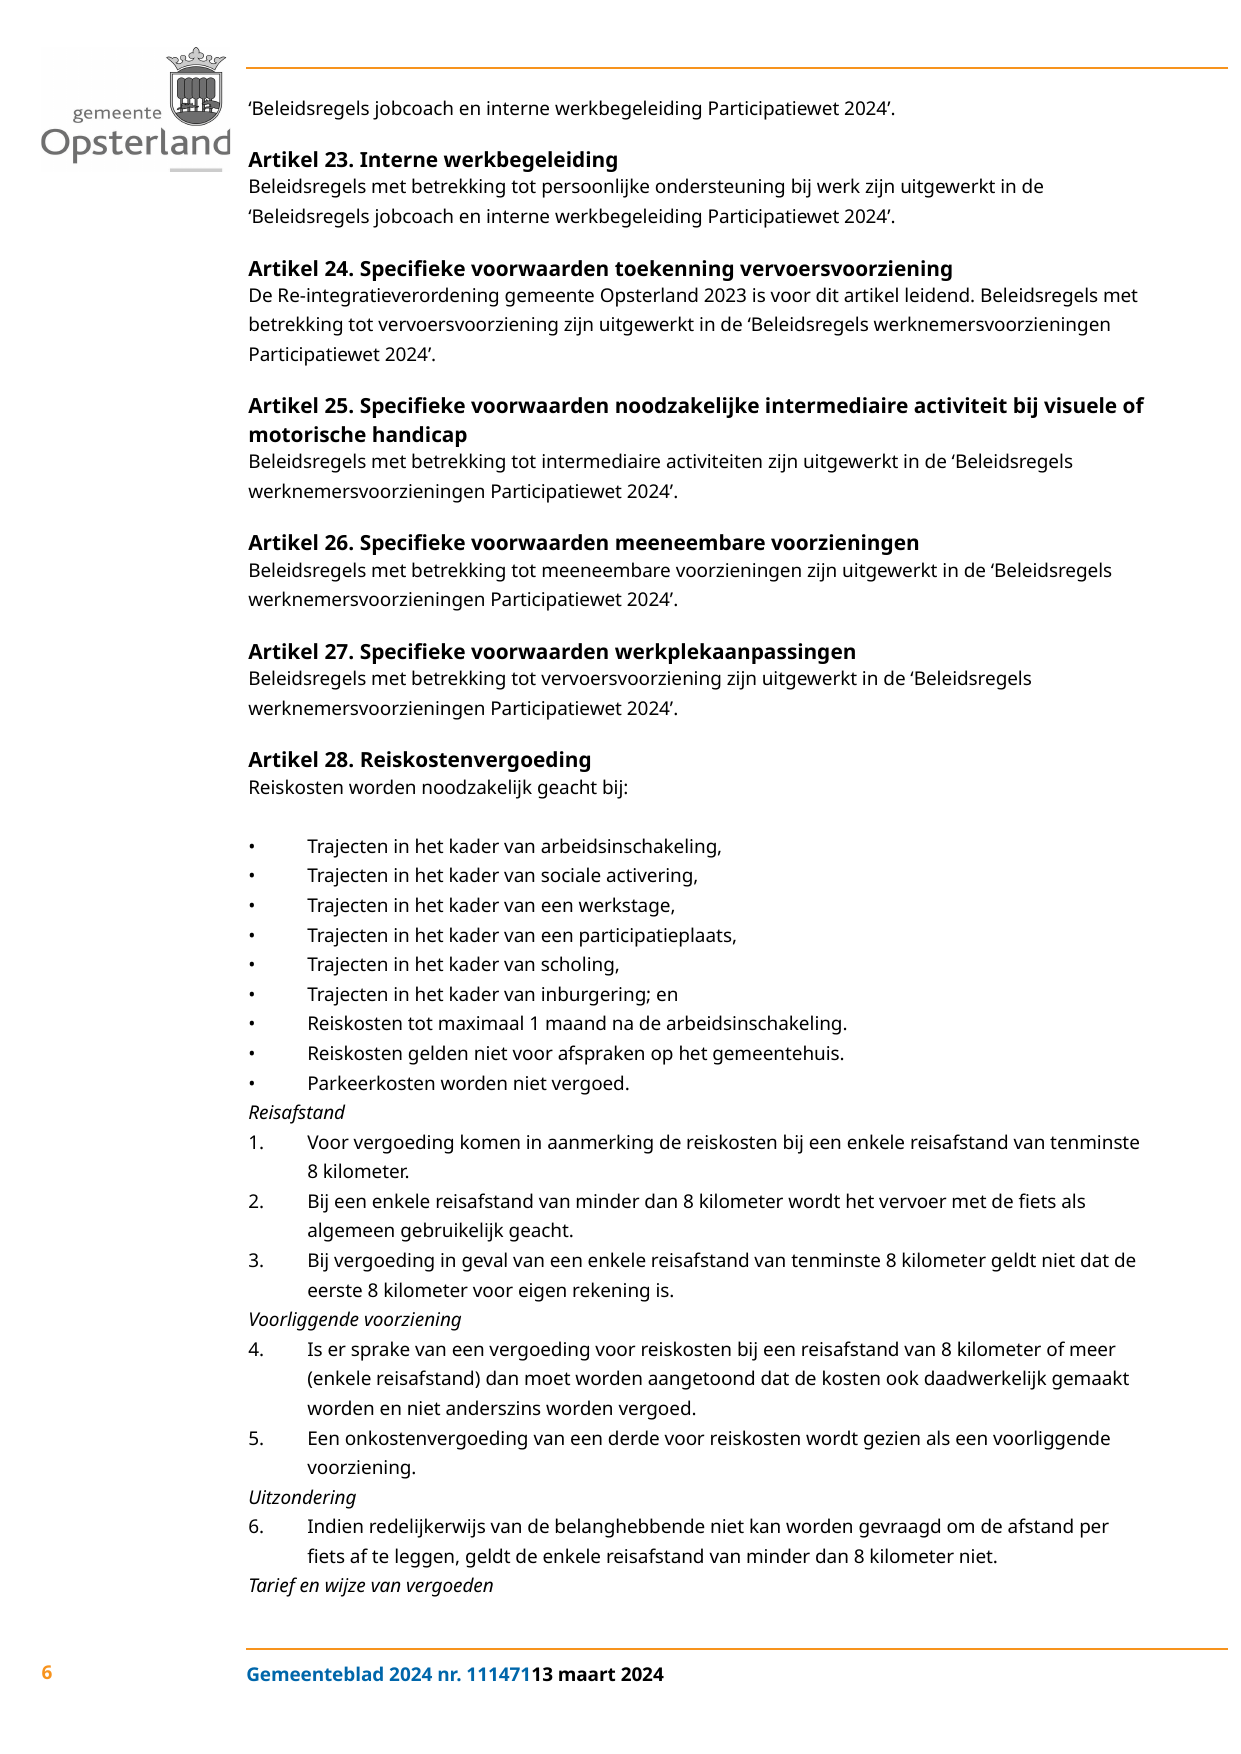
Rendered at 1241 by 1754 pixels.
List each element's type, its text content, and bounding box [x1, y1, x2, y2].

list Voor vergoeding komen in aanmerking de reiskosten bij een enkele reisafstand van tenminste 8 kilometer. [248, 1129, 1152, 1184]
text Reiskosten worden noodzakelijk geacht bij: [248, 774, 1152, 799]
text Artikel 26. Specifieke voorwaarden meeneembare voorzieningen [248, 528, 1152, 557]
list Trajecten in het kader van sociale activering, [248, 863, 1152, 888]
list Trajecten in het kader van een werkstage, [248, 892, 1152, 918]
list Parkeerkosten worden niet vergoed. [248, 1070, 1152, 1095]
text Artikel 25. Specifieke voorwaarden noodzakelijke intermediaire activiteit bij visuele of motorische handicap [248, 392, 1152, 448]
list Een onkostenvergoeding van een derde voor reiskosten wordt gezien als een voorliggende voorziening. [248, 1425, 1152, 1480]
list Bij een enkele reisafstand van minder dan 8 kilometer wordt het vervoer met de fiets als algemeen gebruikelijk geacht. [248, 1188, 1152, 1243]
list Trajecten in het kader van scholing, [248, 951, 1152, 977]
text Artikel 23. Interne werkbegeleiding [248, 145, 1152, 174]
text Beleidsregels met betrekking tot intermediaire activiteiten zijn uitgewerkt in de ‘Beleidsregels werknemersvoorzieningen Participatiewet 2024’. [248, 448, 1152, 504]
text Reisafstand [248, 1099, 1152, 1125]
text Voorliggende voorziening [248, 1306, 1152, 1332]
list Bij vergoeding in geval van een enkele reisafstand van tenminste 8 kilometer geldt niet dat de eerste 8 kilometer voor eigen rekening is. [248, 1247, 1152, 1302]
text Beleidsregels met betrekking tot persoonlijke ondersteuning bij werk zijn uitgewerkt in de ‘Beleidsregels jobcoach en interne werkbegeleiding Participatiewet 2024’. [248, 174, 1152, 229]
text De Re-integratieverordening gemeente Opsterland 2023 is voor dit artikel leidend. Beleidsregels met betrekking tot vervoersvoorziening zijn uitgewerkt in de ‘Beleidsregels werknemersvoorzieningen Participatiewet 2024’. [248, 282, 1152, 367]
list Trajecten in het kader van arbeidsinschakeling, [248, 833, 1152, 859]
text Beleidsregels met betrekking tot meeneembare voorzieningen zijn uitgewerkt in de ‘Beleidsregels werknemersvoorzieningen Participatiewet 2024’. [248, 557, 1152, 612]
list Indien redelijkerwijs van de belanghebbende niet kan worden gevraagd om de afstand per [248, 1513, 1152, 1539]
list Trajecten in het kader van inburgering; en [248, 981, 1152, 1007]
list Reiskosten tot maximaal 1 maand na de arbeidsinschakeling. [248, 1011, 1152, 1036]
list Reiskosten gelden niet voor afspraken op het gemeentehuis. [248, 1040, 1152, 1066]
list Trajecten in het kader van een participatieplaats, [248, 922, 1152, 947]
text Uitzondering [248, 1484, 1152, 1509]
picture [41, 47, 231, 172]
list fiets af te leggen, geldt de enkele reisafstand van minder dan 8 kilometer niet. [248, 1543, 1152, 1569]
text Artikel 28. Reiskostenvergoeding [248, 745, 1152, 774]
text ‘Beleidsregels jobcoach en interne werkbegeleiding Participatiewet 2024’. [248, 95, 1152, 121]
text Artikel 27. Specifieke voorwaarden werkplekaanpassingen [248, 637, 1152, 665]
text Beleidsregels met betrekking tot vervoersvoorziening zijn uitgewerkt in de ‘Beleidsregels werknemersvoorzieningen Participatiewet 2024’. [248, 665, 1152, 721]
text Tarief en wijze van vergoeden [248, 1573, 1152, 1598]
list Is er sprake van een vergoeding voor reiskosten bij een reisafstand van 8 kilometer of meer (enkele reisafstand) dan moet worden aangetoond dat de kosten ook daadwerkelijk gemaakt worden en niet anderszins worden vergoed. [248, 1336, 1152, 1421]
text Artikel 24. Specifieke voorwaarden toekenning vervoersvoorziening [248, 254, 1152, 282]
